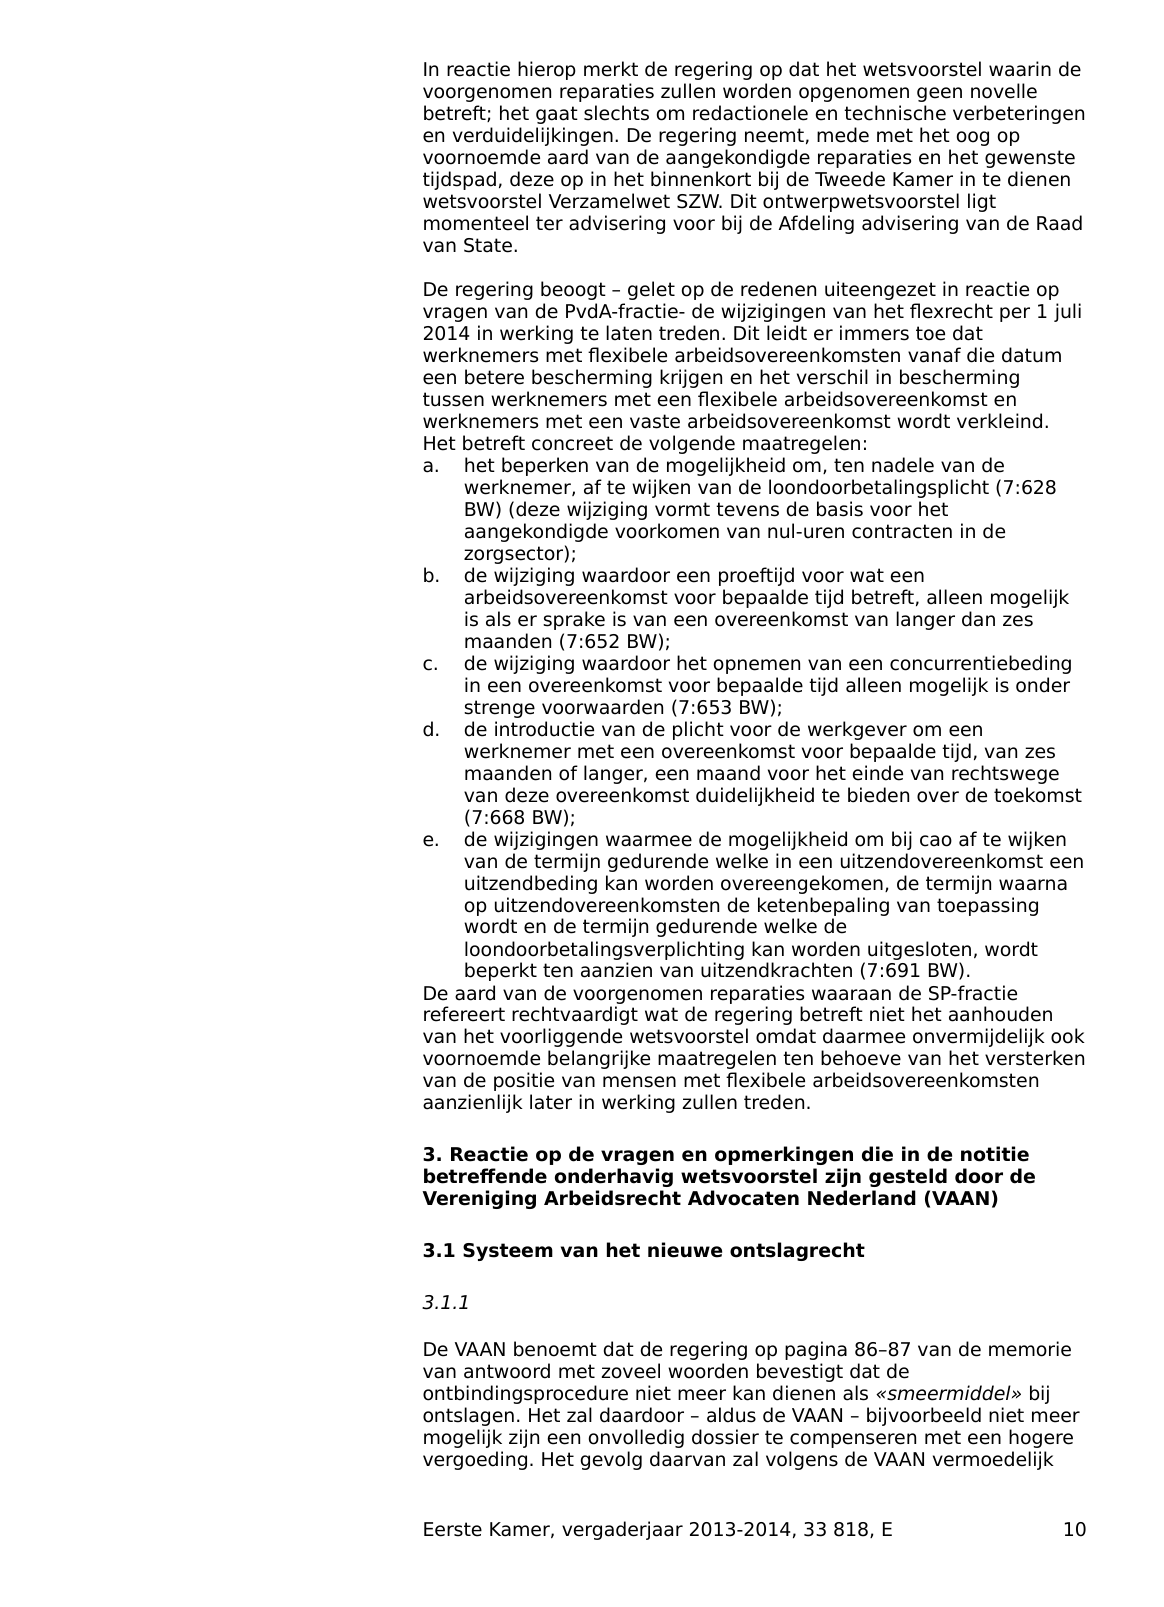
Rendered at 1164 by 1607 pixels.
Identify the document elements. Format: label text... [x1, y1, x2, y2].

text d. de introductie van de plicht voor de werkgever om een werknemer met een overeenkomst voor bepaalde tijd, van zes maanden of langer, een maand voor het einde van rechtswege van deze overeenkomst duidelijkheid te bieden over de toekomst (7:668 BW); [422, 719, 1087, 828]
subtitle 3. Reactie op de vragen en opmerkingen die in de notitie betreffende onderhavig wetsvoorstel zijn gesteld door de Vereniging Arbeidsrecht Advocaten Nederland (VAAN) [422, 1144, 1087, 1210]
text b. de wijziging waardoor een proeftijd voor wat een arbeidsovereenkomst voor bepaalde tijd betreft, alleen mogelijk is als er sprake is van een overeenkomst van langer dan zes maanden (7:652 BW); [422, 565, 1087, 653]
text De VAAN benoemt dat de regering op pagina 86–87 van de memorie van antwoord met zoveel woorden bevestigt dat de ontbindingsprocedure niet meer kan dienen als «smeermiddel» bij ontslagen. Het zal daardoor – aldus de VAAN – bijvoorbeeld niet meer mogelijk zijn een onvolledig dossier te compenseren met een hogere vergoeding. Het gevolg daarvan zal volgens de VAAN vermoedelijk [422, 1339, 1087, 1471]
text e. de wijzigingen waarmee de mogelijkheid om bij cao af te wijken van de termijn gedurende welke in een uitzendovereenkomst een uitzendbeding kan worden overeengekomen, de termijn waarna op uitzendovereenkomsten de ketenbepaling van toepassing wordt en de termijn gedurende welke de loondoorbetalingsverplichting kan worden uitgesloten, wordt beperkt ten aanzien van uitzendkrachten (7:691 BW). [422, 828, 1087, 982]
text c. de wijziging waardoor het opnemen van een concurrentiebeding in een overeenkomst voor bepaalde tijd alleen mogelijk is onder strenge voorwaarden (7:653 BW); [422, 653, 1087, 719]
text De regering beoogt – gelet op de redenen uiteengezet in reactie op vragen van de PvdA-fractie- de wijzigingen van het flexrecht per 1 juli 2014 in werking te laten treden. Dit leidt er immers toe dat werknemers met flexibele arbeidsovereenkomsten vanaf die datum een betere bescherming krijgen en het verschil in bescherming tussen werknemers met een flexibele arbeidsovereenkomst en werknemers met een vaste arbeidsovereenkomst wordt verkleind. Het betreft concreet de volgende maatregelen: [422, 279, 1087, 455]
text In reactie hierop merkt de regering op dat het wetsvoorstel waarin de voorgenomen reparaties zullen worden opgenomen geen novelle betreft; het gaat slechts om redactionele en technische verbeteringen en verduidelijkingen. De regering neemt, mede met het oog op voornoemde aard van de aangekondigde reparaties en het gewenste tijdspad, deze op in het binnenkort bij de Tweede Kamer in te dienen wetsvoorstel Verzamelwet SZW. Dit ontwerpwetsvoorstel ligt momenteel ter advisering voor bij de Afdeling advisering van de Raad van State. [422, 59, 1087, 257]
text De aard van de voorgenomen reparaties waaraan de SP-fractie refereert rechtvaardigt wat de regering betreft niet het aanhouden van het voorliggende wetsvoorstel omdat daarmee onvermijdelijk ook voornoemde belangrijke maatregelen ten behoeve van het versterken van de positie van mensen met flexibele arbeidsovereenkomsten aanzienlijk later in werking zullen treden. [422, 982, 1087, 1114]
text a. het beperken van de mogelijkheid om, ten nadele van de werknemer, af te wijken van de loondoorbetalingsplicht (7:628 BW) (deze wijziging vormt tevens de basis voor het aangekondigde voorkomen van nul-uren contracten in de zorgsector); [422, 455, 1087, 565]
subtitle 3.1.1 [422, 1292, 1087, 1314]
subtitle 3.1 Systeem van het nieuwe ontslagrecht [422, 1240, 1087, 1262]
